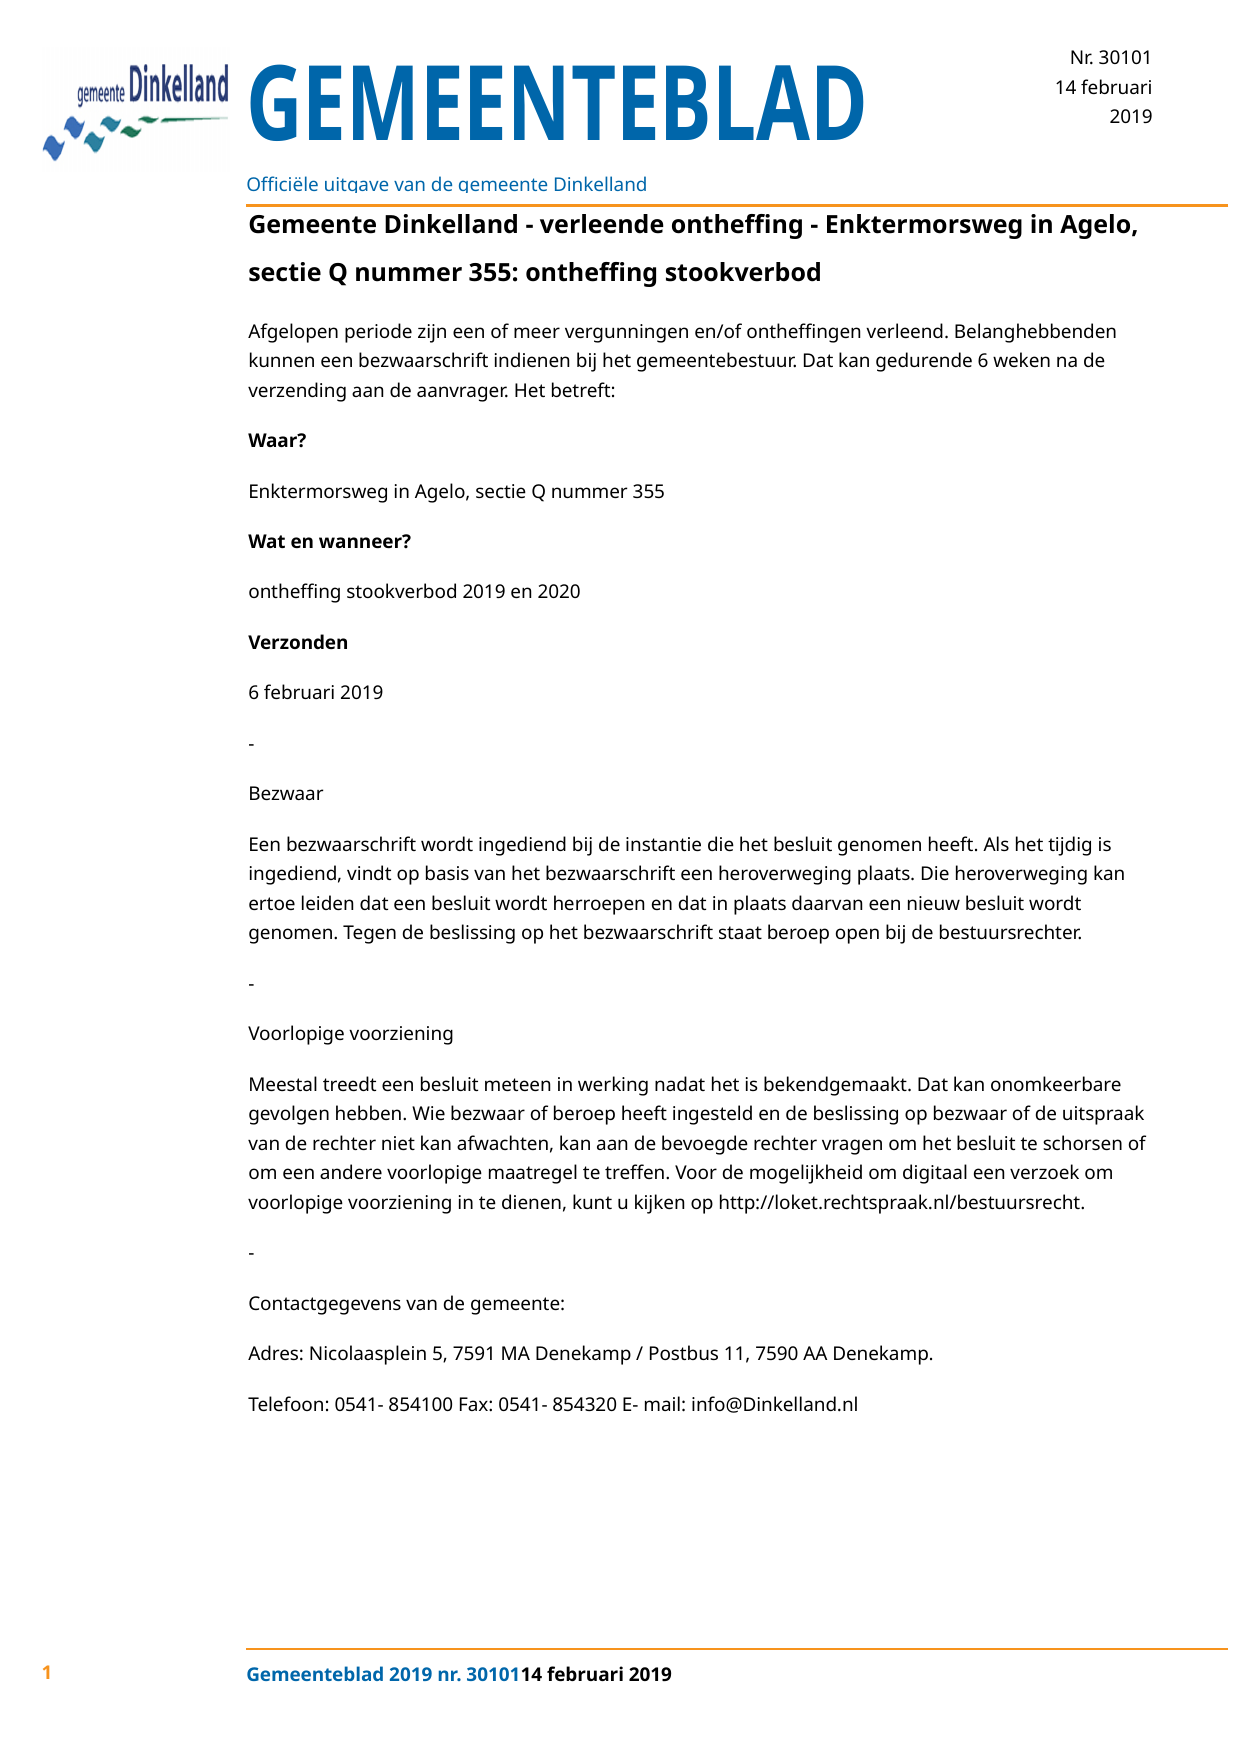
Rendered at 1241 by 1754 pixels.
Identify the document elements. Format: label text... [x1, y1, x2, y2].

text Waar? [248, 427, 1152, 453]
text Afgelopen periode zijn een of meer vergunningen en/of ontheffingen verleend. Belanghebbenden kunnen een bezwaarschrift indienen bij het gemeentebestuur. Dat kan gedurende 6 weken na de verzending aan de aanvrager. Het betreft: [248, 318, 1152, 403]
text Wat en wanneer? [248, 528, 1152, 554]
text Gemeente Dinkelland - verleende ontheffing - Enktermorsweg in Agelo, sectie Q nummer 355: ontheffing stookverbod [248, 207, 1152, 288]
text Meestal treedt een besluit meteen in werking nadat het is bekendgemaakt. Dat kan onomkeerbare gevolgen hebben. Wie bezwaar of beroep heeft ingesteld en de beslissing op bezwaar of de uitspraak van de rechter niet kan afwachten, kan aan de bevoegde rechter vragen om het besluit te schorsen of om een andere voorlopige maatregel te treffen. Voor de mogelijkheid om digitaal een verzoek om voorlopige voorziening in te dienen, kunt u kijken op http://loket.rechtspraak.nl/bestuursrecht. [248, 1071, 1152, 1215]
text Adres: Nicolaasplein 5, 7591 MA Denekamp / Postbus 11, 7590 AA Denekamp. [248, 1340, 1152, 1366]
text Bezwaar [248, 780, 1152, 806]
text - [248, 970, 1152, 996]
text Voorlopige voorziening [248, 1020, 1152, 1046]
text Verzonden [248, 629, 1152, 655]
picture [41, 47, 231, 172]
text Een bezwaarschrift wordt ingediend bij de instantie die het besluit genomen heeft. Als het tijdig is ingediend, vindt op basis van het bezwaarschrift een heroverweging plaats. Die heroverweging kan ertoe leiden dat een besluit wordt herroepen en dat in plaats daarvan een nieuw besluit wordt genomen. Tegen de beslissing op het bezwaarschrift staat beroep open bij de bestuursrechter. [248, 831, 1152, 945]
text Contactgegevens van de gemeente: [248, 1290, 1152, 1316]
text - [248, 1239, 1152, 1265]
text Telefoon: 0541- 854100 Fax: 0541- 854320 E- mail: info@Dinkelland.nl [248, 1391, 1152, 1417]
text - [248, 730, 1152, 756]
text ontheffing stookverbod 2019 en 2020 [248, 579, 1152, 604]
text Enktermorsweg in Agelo, sectie Q nummer 355 [248, 478, 1152, 504]
text 6 februari 2019 [248, 679, 1152, 705]
